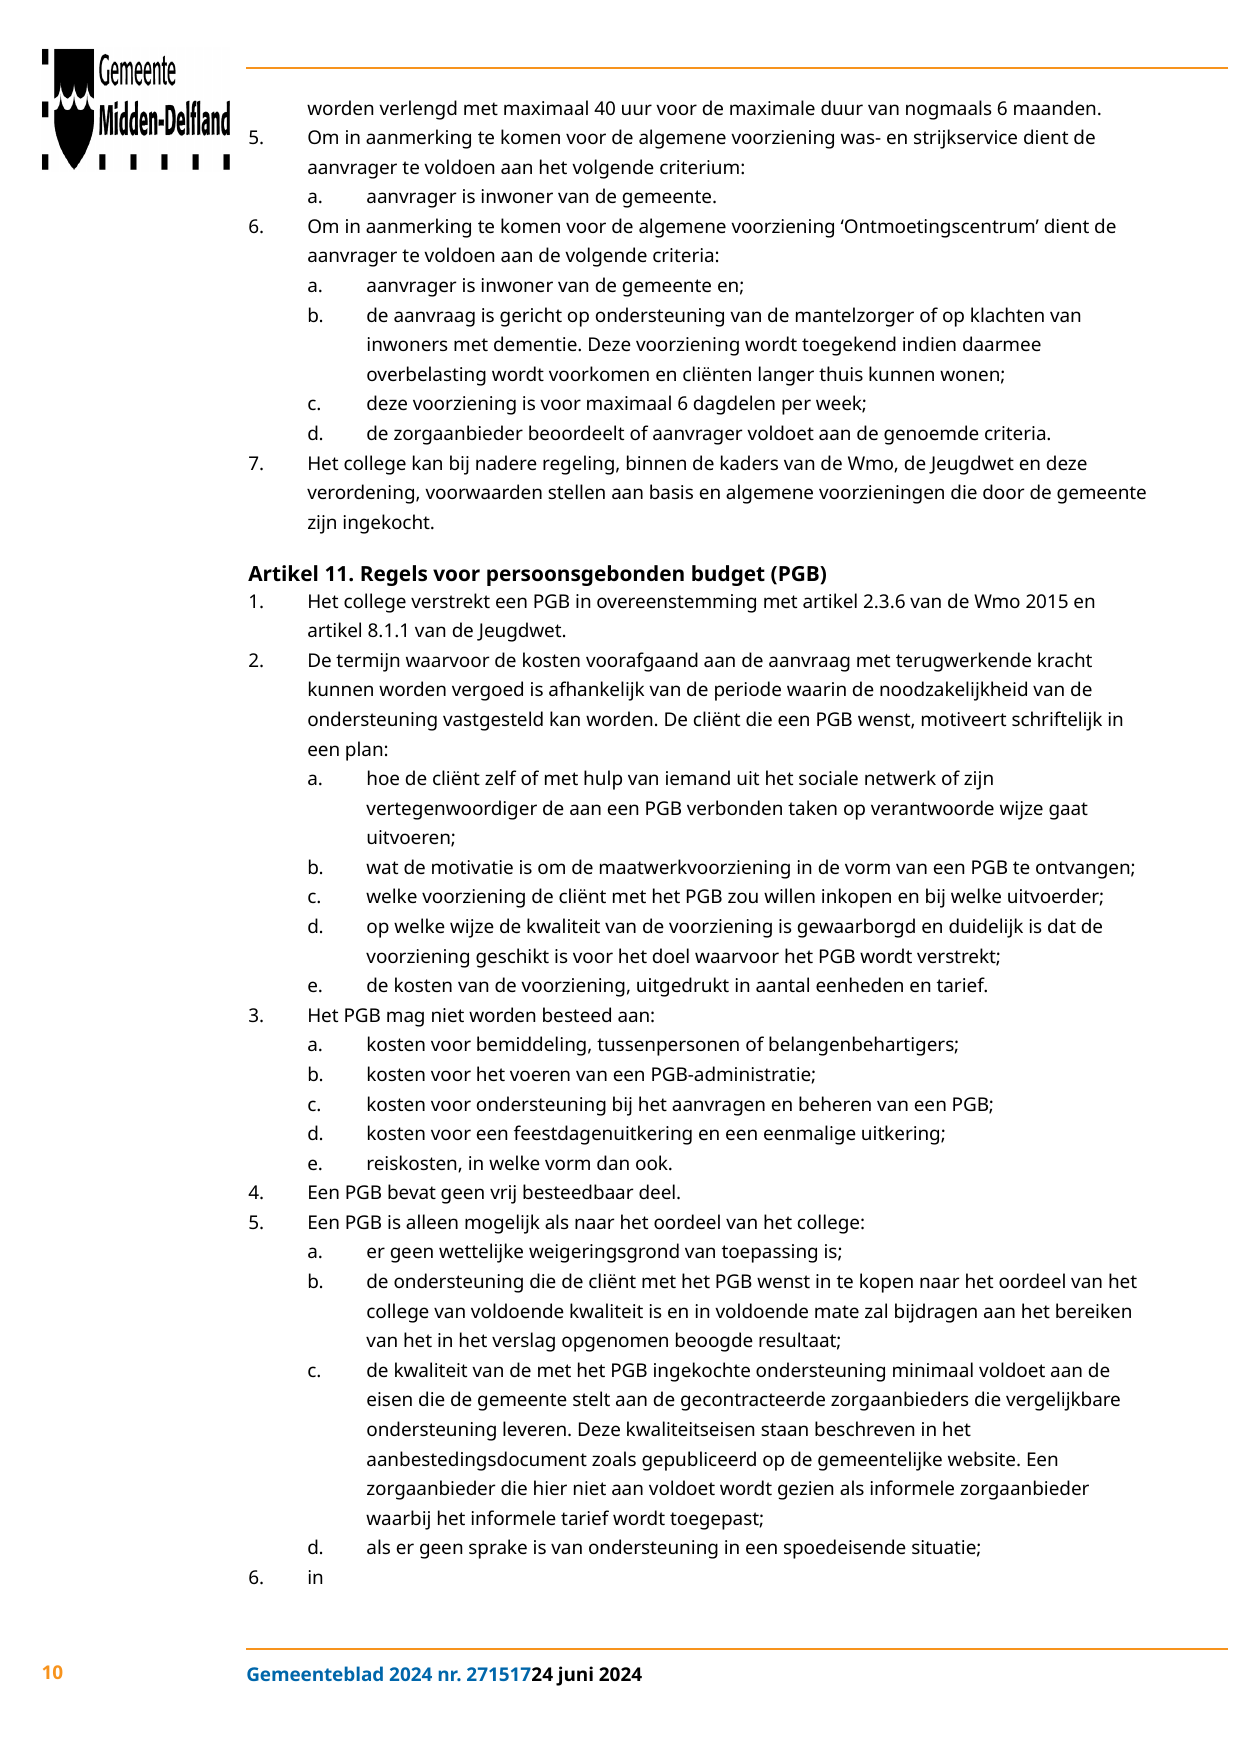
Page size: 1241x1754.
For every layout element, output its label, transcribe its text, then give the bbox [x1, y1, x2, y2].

list kosten voor het voeren van een PGB-administratie; [307, 1061, 1152, 1087]
list de ondersteuning die de cliënt met het PGB wenst in te kopen naar het oordeel van het college van voldoende kwaliteit is en in voldoende mate zal bijdragen aan het bereiken van het in het verslag opgenomen beoogde resultaat; [307, 1268, 1152, 1353]
list er geen wettelijke weigeringsgrond van toepassing is; [307, 1239, 1152, 1264]
list als er geen sprake is van ondersteuning in een spoedeisende situatie; [307, 1534, 1152, 1560]
list in [248, 1564, 1152, 1590]
list Het college kan bij nadere regeling, binnen de kaders van de Wmo, de Jeugdwet en deze verordening, voorwaarden stellen aan basis en algemene voorzieningen die door de gemeente zijn ingekocht. [248, 450, 1152, 535]
list de zorgaanbieder beoordeelt of aanvrager voldoet aan de genoemde criteria. [307, 420, 1152, 446]
list hoe de cliënt zelf of met hulp van iemand uit het sociale netwerk of zijn vertegenwoordiger de aan een PGB verbonden taken op verantwoorde wijze gaat uitvoeren; [307, 765, 1152, 850]
list de kosten van de voorziening, uitgedrukt in aantal eenheden en tarief. [307, 972, 1152, 998]
list worden verlengd met maximaal 40 uur voor de maximale duur van nogmaals 6 maanden. [248, 95, 1152, 121]
list deze voorziening is voor maximaal 6 dagdelen per week; [307, 391, 1152, 416]
list op welke wijze de kwaliteit van de voorziening is gewaarborgd en duidelijk is dat de voorziening geschikt is voor het doel waarvoor het PGB wordt verstrekt; [307, 913, 1152, 968]
list Het college verstrekt een PGB in overeenstemming met artikel 2.3.6 van de Wmo 2015 en artikel 8.1.1 van de Jeugdwet. [248, 588, 1152, 643]
list kosten voor bemiddeling, tussenpersonen of belangenbehartigers; [307, 1032, 1152, 1057]
list de kwaliteit van de met het PGB ingekochte ondersteuning minimaal voldoet aan de eisen die de gemeente stelt aan de gecontracteerde zorgaanbieders die vergelijkbare ondersteuning leveren. Deze kwaliteitseisen staan beschreven in het aanbestedingsdocument zoals gepubliceerd op de gemeentelijke website. Een zorgaanbieder die hier niet aan voldoet wordt gezien als informele zorgaanbieder waarbij het informele tarief wordt toegepast; [307, 1357, 1152, 1531]
list Een PGB is alleen mogelijk als naar het oordeel van het college: [248, 1209, 1152, 1235]
list De termijn waarvoor de kosten voorafgaand aan de aanvraag met terugwerkende kracht kunnen worden vergoed is afhankelijk van de periode waarin de noodzakelijkheid van de ondersteuning vastgesteld kan worden. De cliënt die een PGB wenst, motiveert schriftelijk in een plan: [248, 647, 1152, 761]
list aanvrager is inwoner van de gemeente. [307, 183, 1152, 209]
list kosten voor een feestdagenuitkering en een eenmalige uitkering; [307, 1120, 1152, 1146]
list de aanvraag is gericht op ondersteuning van de mantelzorger of op klachten van inwoners met dementie. Deze voorziening wordt toegekend indien daarmee overbelasting wordt voorkomen en cliënten langer thuis kunnen wonen; [307, 302, 1152, 387]
text Artikel 11. Regels voor persoonsgebonden budget (PGB) [248, 559, 1152, 588]
list aanvrager is inwoner van de gemeente en; [307, 272, 1152, 298]
list reiskosten, in welke vorm dan ook. [307, 1150, 1152, 1176]
list welke voorziening de cliënt met het PGB zou willen inkopen en bij welke uitvoerder; [307, 884, 1152, 909]
list Het PGB mag niet worden besteed aan: [248, 1002, 1152, 1028]
list Om in aanmerking te komen voor de algemene voorziening ‘Ontmoetingscentrum’ dient de aanvrager te voldoen aan de volgende criteria: [248, 213, 1152, 268]
picture [41, 47, 231, 172]
list wat de motivatie is om de maatwerkvoorziening in de vorm van een PGB te ontvangen; [307, 854, 1152, 880]
list Om in aanmerking te komen voor de algemene voorziening was- en strijkservice dient de aanvrager te voldoen aan het volgende criterium: [248, 124, 1152, 180]
list kosten voor ondersteuning bij het aanvragen en beheren van een PGB; [307, 1091, 1152, 1116]
list Een PGB bevat geen vrij besteedbaar deel. [248, 1179, 1152, 1205]
